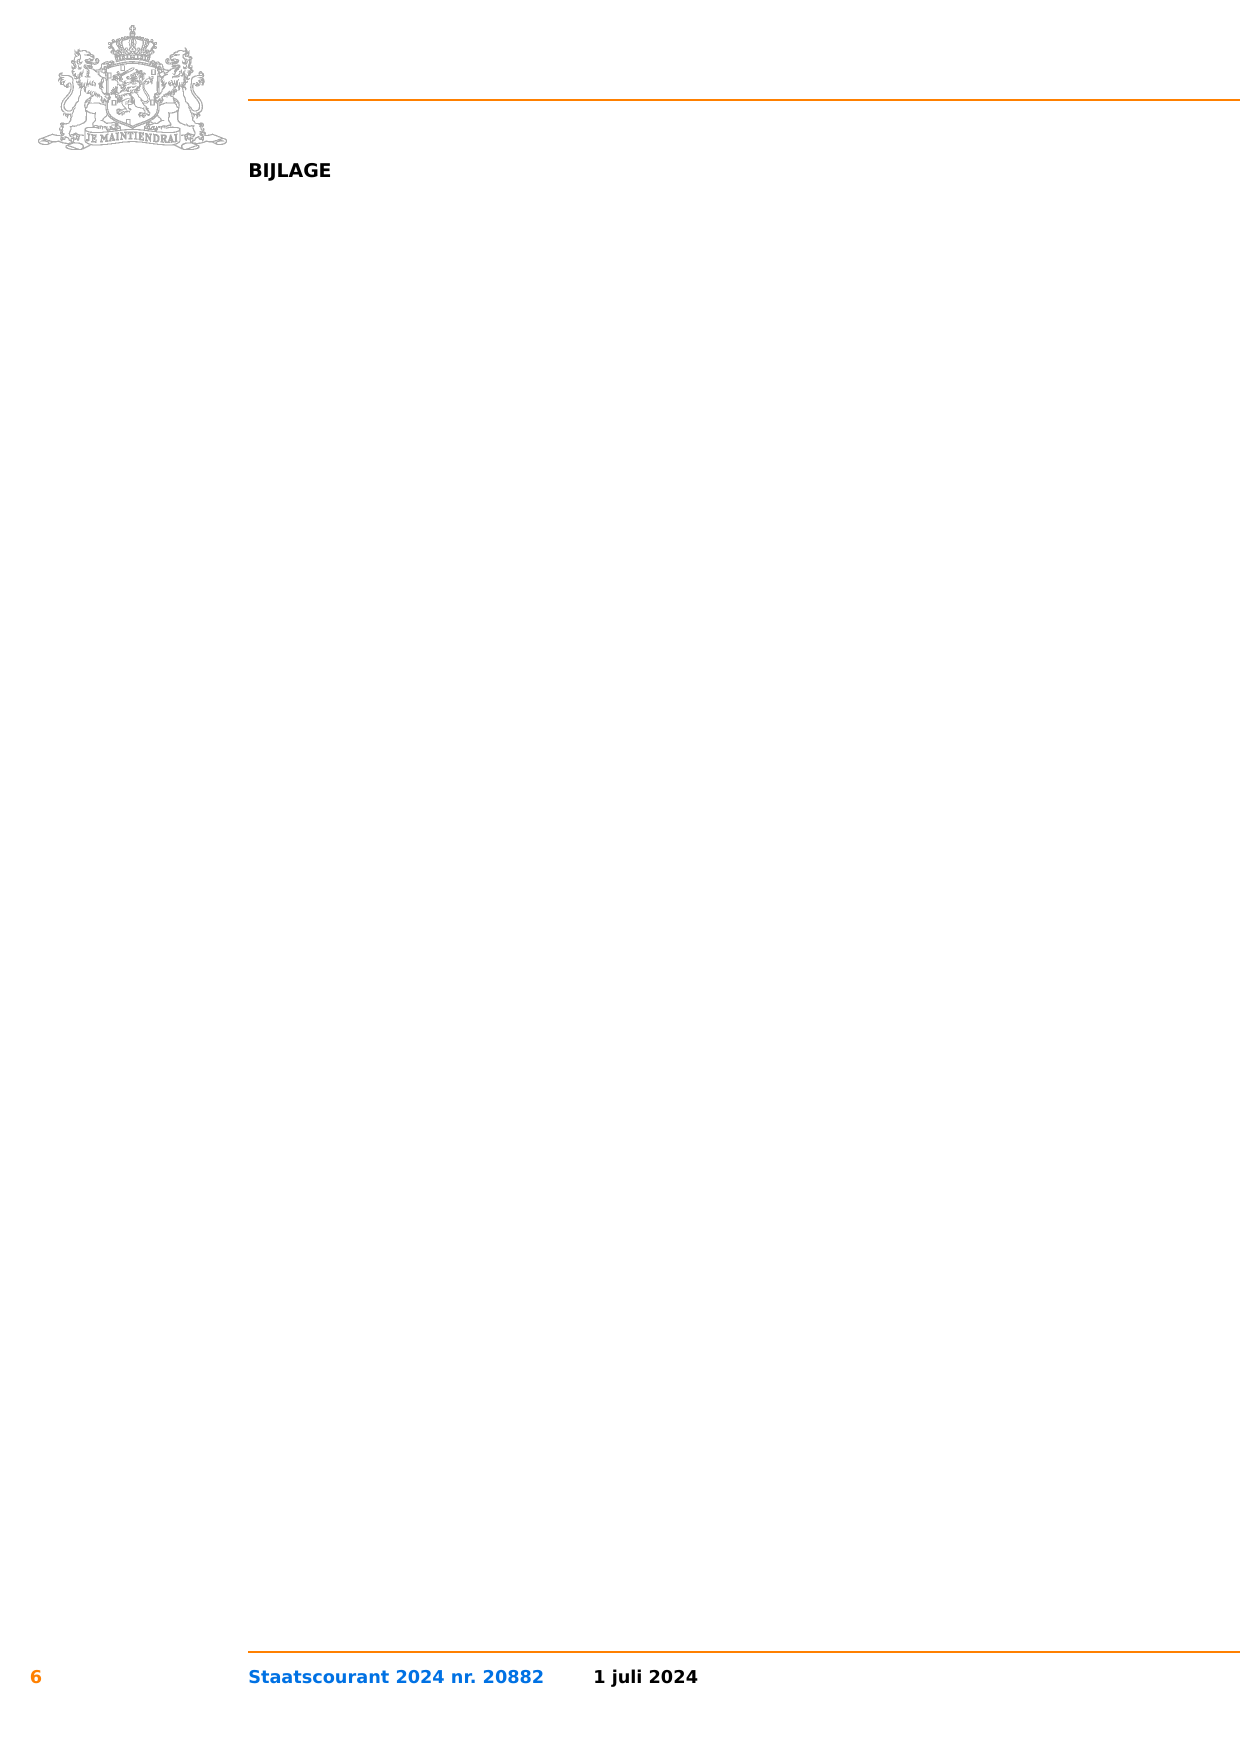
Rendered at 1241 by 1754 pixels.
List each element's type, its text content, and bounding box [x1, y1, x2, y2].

picture [38, 25, 227, 150]
subtitle BIJLAGE [248, 160, 1163, 182]
